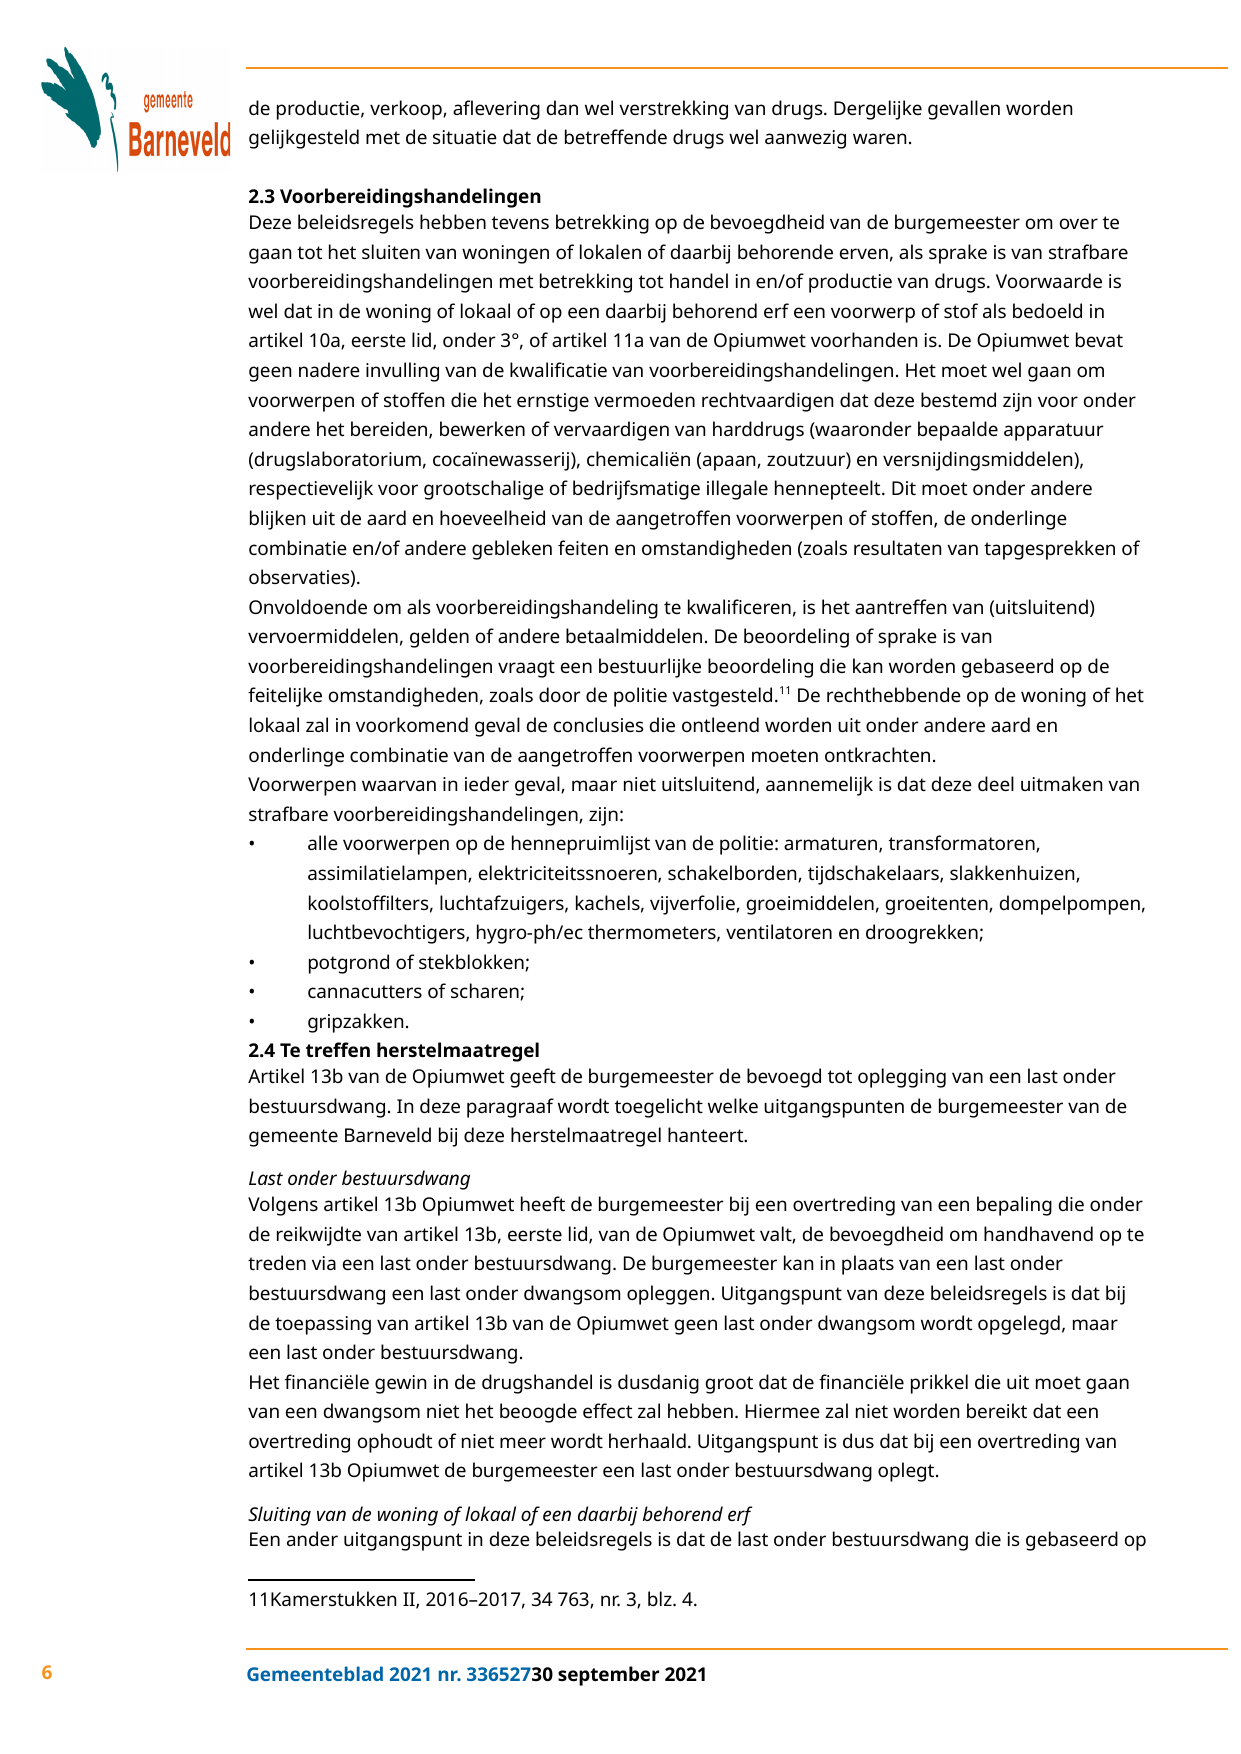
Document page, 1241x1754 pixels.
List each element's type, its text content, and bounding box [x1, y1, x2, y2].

text 2.3 Voorbereidingshandelingen [248, 183, 1152, 209]
text Last onder bestuursdwang [248, 1166, 1152, 1191]
text Sluiting van de woning of lokaal of een daarbij behorend erf [248, 1501, 1152, 1526]
text Deze beleidsregels hebben tevens betrekking op de bevoegdheid van de burgemeester om over te gaan tot het sluiten van woningen of lokalen of daarbij behorende erven, als sprake is van strafbare voorbereidingshandelingen met betrekking tot handel in en/of productie van drugs. Voorwaarde is wel dat in de woning of lokaal of op een daarbij behorend erf een voorwerp of stof als bedoeld in artikel 10a, eerste lid, onder 3°, of artikel 11a van de Opiumwet voorhanden is. De Opiumwet bevat geen nadere invulling van de kwalificatie van voorbereidingshandelingen. Het moet wel gaan om voorwerpen of stoffen die het ernstige vermoeden rechtvaardigen dat deze bestemd zijn voor onder andere het bereiden, bewerken of vervaardigen van harddrugs (waaronder bepaalde apparatuur (drugslaboratorium, cocaïnewasserij), chemicaliën (apaan, zoutzuur) en versnijdingsmiddelen), respectievelijk voor grootschalige of bedrijfsmatige illegale hennepteelt. Dit moet onder andere blijken uit de aard en hoeveelheid van de aangetroffen voorwerpen of stoffen, de onderlinge combinatie en/of andere gebleken feiten en omstandigheden (zoals resultaten van tapgesprekken of observaties). [248, 209, 1152, 590]
list gripzakken. [248, 1008, 1152, 1034]
text Artikel 13b van de Opiumwet geeft de burgemeester de bevoegd tot oplegging van een last onder bestuursdwang. In deze paragraaf wordt toegelicht welke uitgangspunten de burgemeester van de gemeente Barneveld bij deze herstelmaatregel hanteert. [248, 1063, 1152, 1148]
text Kamerstukken II, 2016–2017, 34 763, nr. 3, blz. 4. [248, 1586, 1152, 1612]
text Volgens artikel 13b Opiumwet heeft de burgemeester bij een overtreding van een bepaling die onder de reikwijdte van artikel 13b, eerste lid, van de Opiumwet valt, de bevoegdheid om handhavend op te treden via een last onder bestuursdwang. De burgemeester kan in plaats van een last onder bestuursdwang een last onder dwangsom opleggen. Uitgangspunt van deze beleidsregels is dat bij de toepassing van artikel 13b van de Opiumwet geen last onder dwangsom wordt opgelegd, maar een last onder bestuursdwang. [248, 1191, 1152, 1365]
text de productie, verkoop, aflevering dan wel verstrekking van drugs. Dergelijke gevallen worden gelijkgesteld met de situatie dat de betreffende drugs wel aanwezig waren. [248, 95, 1152, 150]
picture [41, 47, 231, 172]
text Een ander uitgangspunt in deze beleidsregels is dat de last onder bestuursdwang die is gebaseerd op [248, 1526, 1152, 1552]
list alle voorwerpen op de hennepruimlijst van de politie: armaturen, transformatoren, assimilatielampen, elektriciteitssnoeren, schakelborden, tijdschakelaars, slakkenhuizen, koolstoffilters, luchtafzuigers, kachels, vijverfolie, groeimiddelen, groeitenten, dompelpompen, luchtbevochtigers, hygro-ph/ec thermometers, ventilatoren en droogrekken; [248, 831, 1152, 945]
list potgrond of stekblokken; [248, 949, 1152, 974]
text 2.4 Te treffen herstelmaatregel [248, 1038, 1152, 1063]
text Het financiële gewin in de drugshandel is dusdanig groot dat de financiële prikkel die uit moet gaan van een dwangsom niet het beoogde effect zal hebben. Hiermee zal niet worden bereikt dat een overtreding ophoudt of niet meer wordt herhaald. Uitgangspunt is dus dat bij een overtreding van artikel 13b Opiumwet de burgemeester een last onder bestuursdwang oplegt. [248, 1369, 1152, 1483]
list cannacutters of scharen; [248, 978, 1152, 1004]
text Voorwerpen waarvan in ieder geval, maar niet uitsluitend, aannemelijk is dat deze deel uitmaken van strafbare voorbereidingshandelingen, zijn: [248, 771, 1152, 827]
text Onvoldoende om als voorbereidingshandeling te kwalificeren, is het aantreffen van (uitsluitend) vervoermiddelen, gelden of andere betaalmiddelen. De beoordeling of sprake is van voorbereidingshandelingen vraagt een bestuurlijke beoordeling die kan worden gebaseerd op de feitelijke omstandigheden, zoals door de politie vastgesteld. De rechthebbende op de woning of het lokaal zal in voorkomend geval de conclusies die ontleend worden uit onder andere aard en onderlinge combinatie van de aangetroffen voorwerpen moeten ontkrachten. [248, 594, 1152, 767]
